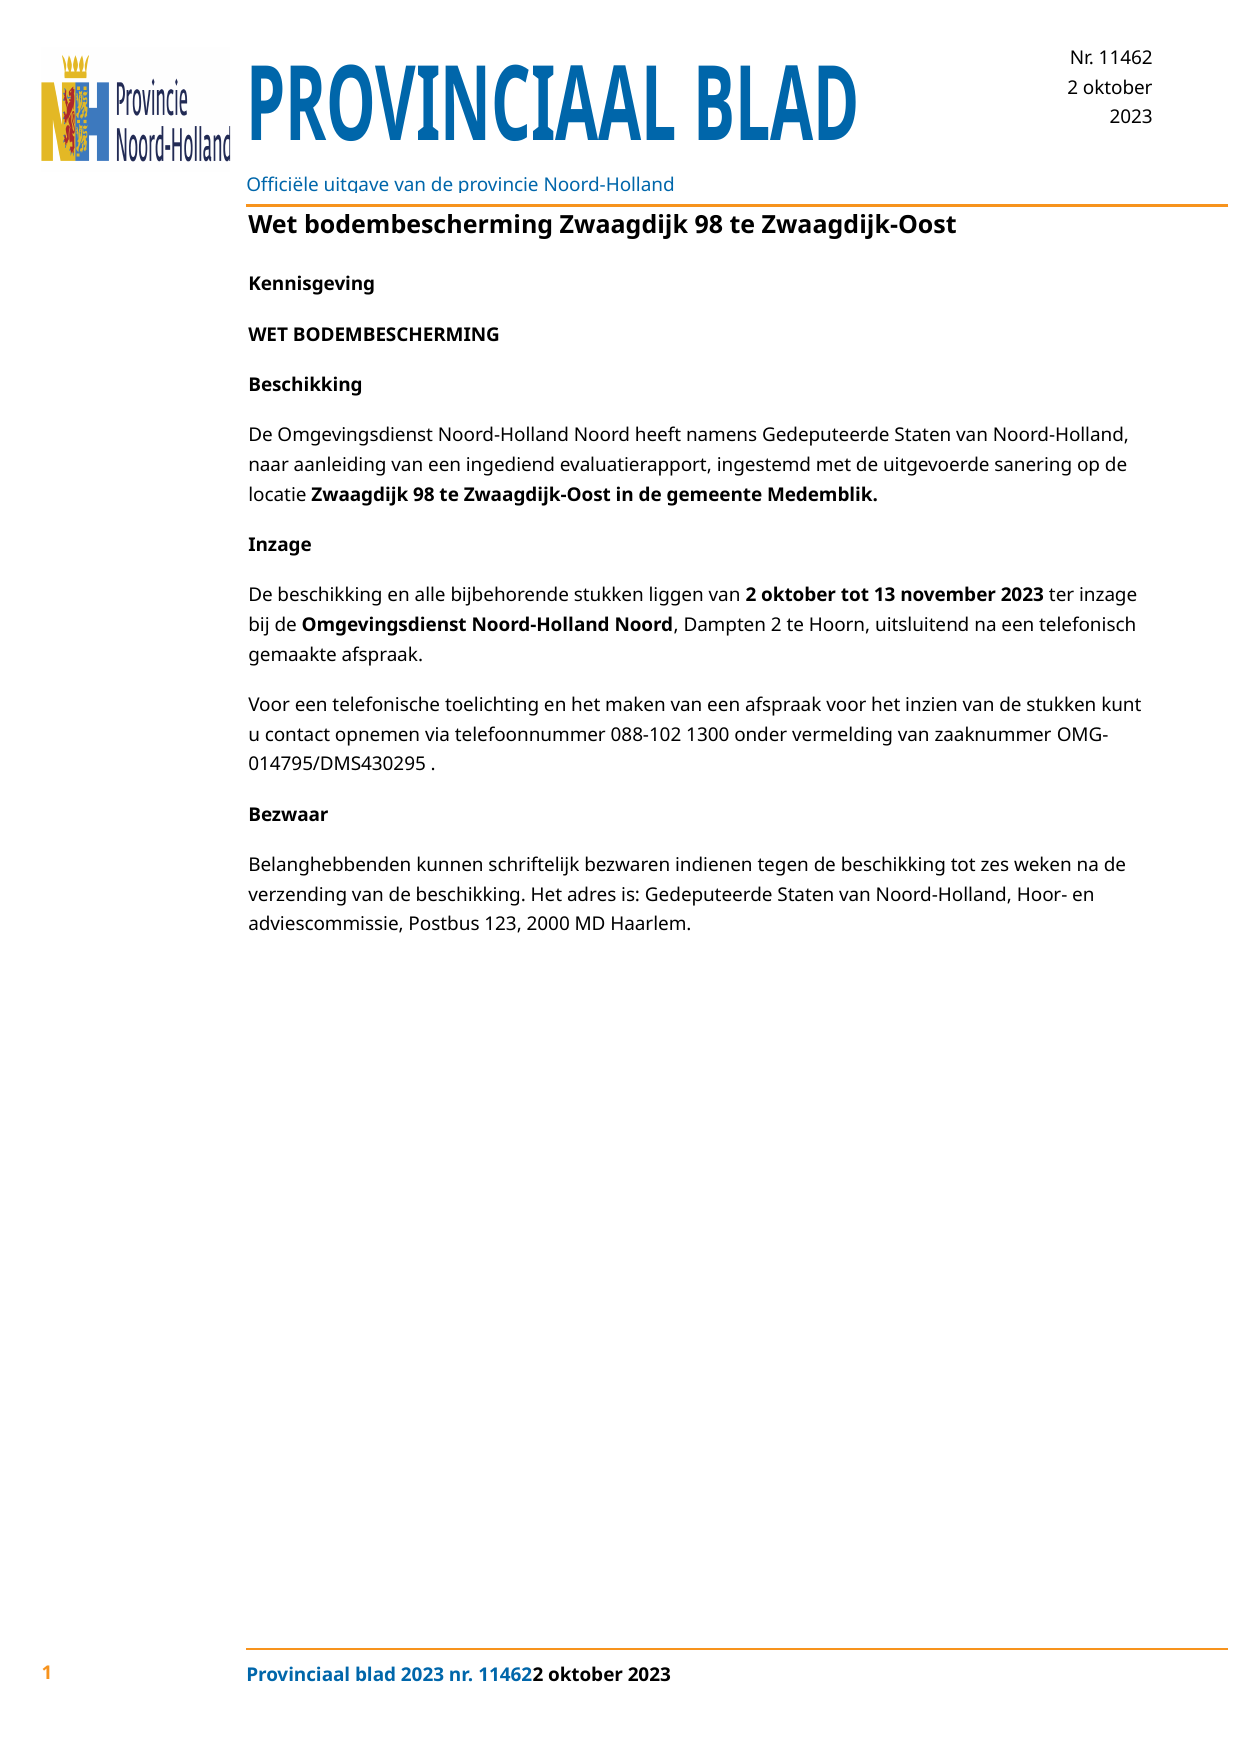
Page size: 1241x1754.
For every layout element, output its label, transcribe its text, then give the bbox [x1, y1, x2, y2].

text Beschikking [248, 371, 1152, 397]
text WET BODEMBESCHERMING [248, 321, 1152, 346]
text Belanghebbenden kunnen schriftelijk bezwaren indienen tegen de beschikking tot zes weken na de verzending van de beschikking. Het adres is: Gedeputeerde Staten van Noord-Holland, Hoor- en adviescommissie, Postbus 123, 2000 MD Haarlem. [248, 851, 1152, 936]
text Inzage [248, 531, 1152, 557]
picture [41, 47, 231, 172]
text De Omgevingsdienst Noord-Holland Noord heeft namens Gedeputeerde Staten van Noord-Holland, naar aanleiding van een ingediend evaluatierapport, ingestemd met de uitgevoerde sanering op de locatie Zwaagdijk 98 te Zwaagdijk-Oost in de gemeente Medemblik. [248, 422, 1152, 506]
text Voor een telefonische toelichting en het maken van een afspraak voor het inzien van de stukken kunt u contact opnemen via telefoonnummer 088-102 1300 onder vermelding van zaaknummer OMG-014795/DMS430295 . [248, 691, 1152, 776]
text Bezwaar [248, 801, 1152, 826]
text De beschikking en alle bijbehorende stukken liggen van 2 oktober tot 13 november 2023 ter inzage bij de Omgevingsdienst Noord-Holland Noord, Dampten 2 te Hoorn, uitsluitend na een telefonisch gemaakte afspraak. [248, 582, 1152, 666]
text Wet bodembescherming Zwaagdijk 98 te Zwaagdijk-Oost [248, 207, 1152, 241]
text Kennisgeving [248, 270, 1152, 296]
